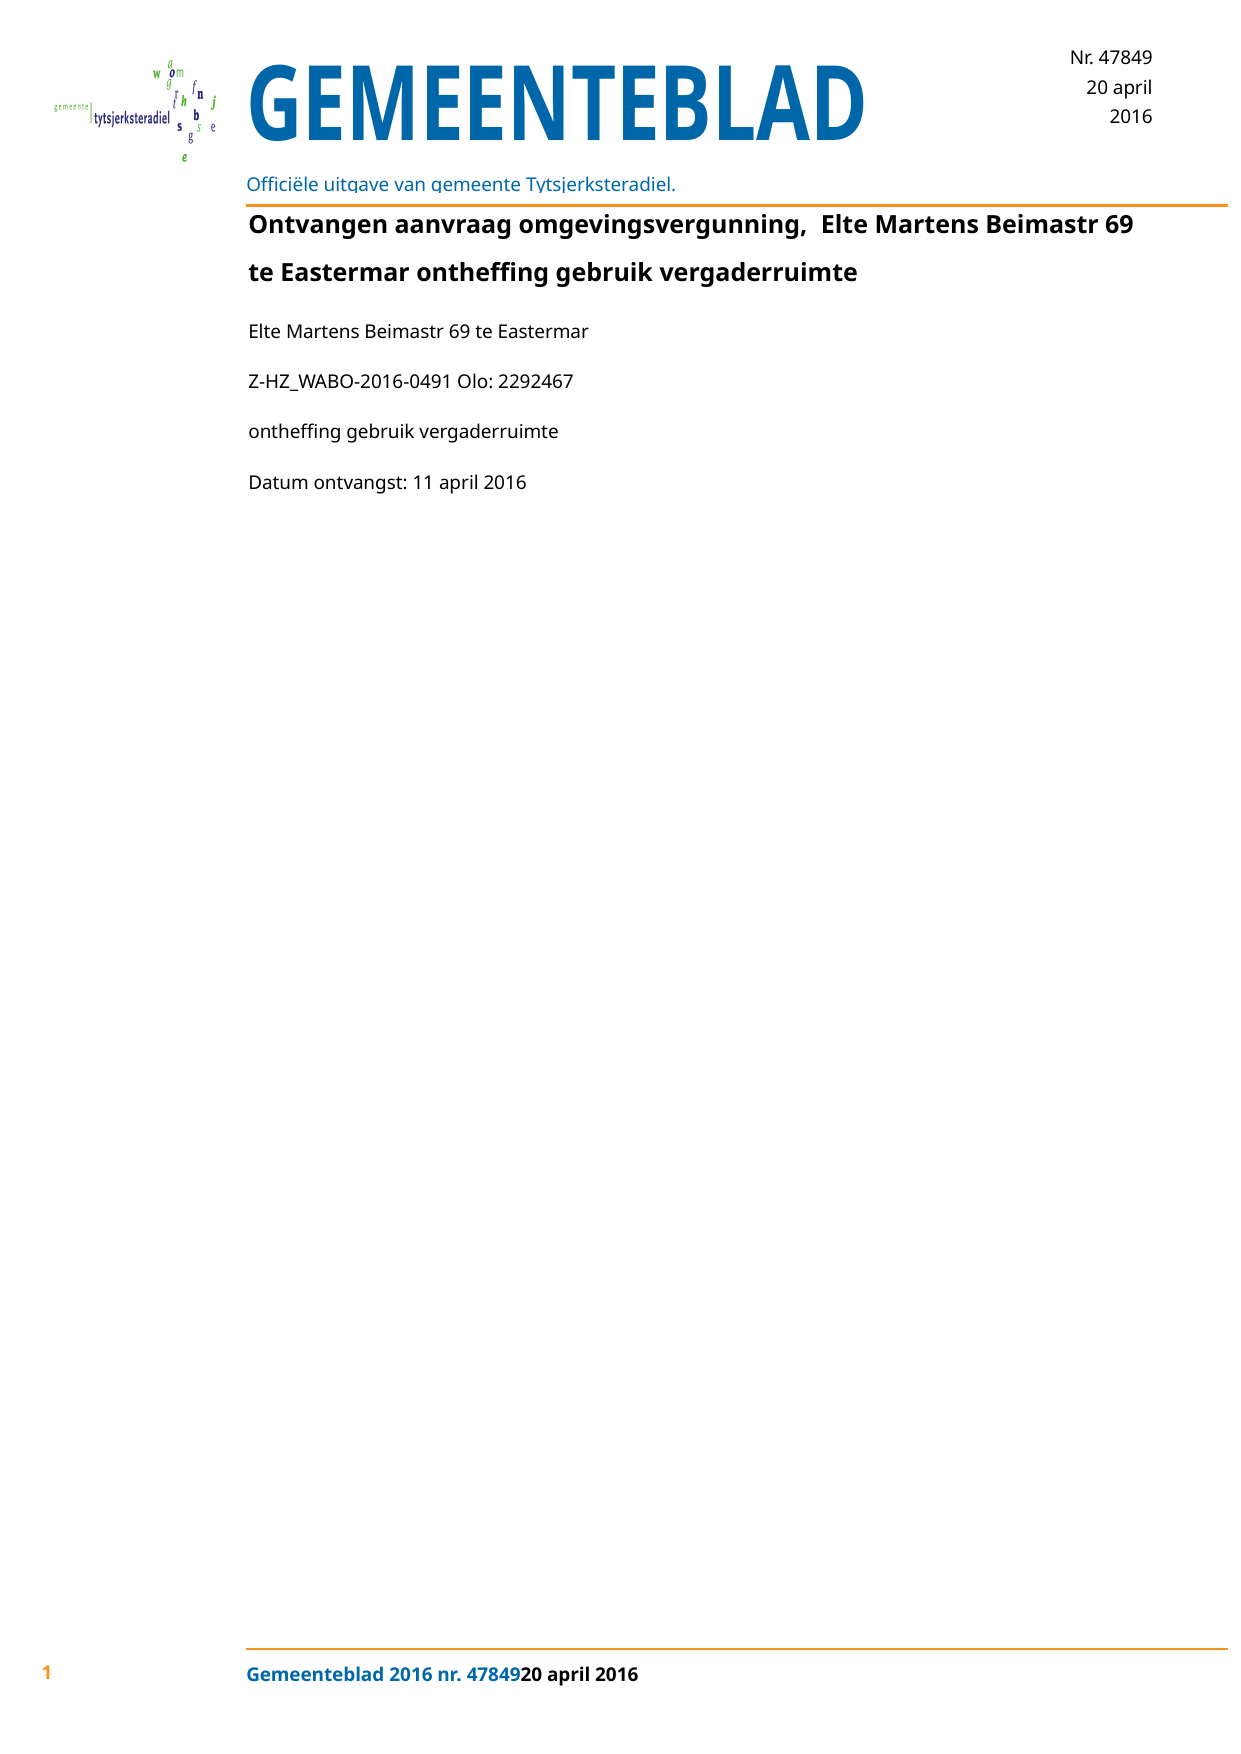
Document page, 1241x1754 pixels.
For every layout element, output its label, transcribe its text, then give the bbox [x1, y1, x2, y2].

text ontheffing gebruik vergaderruimte [248, 419, 1152, 444]
text Datum ontvangst: 11 april 2016 [248, 469, 1152, 495]
text Ontvangen aanvraag omgevingsvergunning, Elte Martens Beimastr 69 te Eastermar ontheffing gebruik vergaderruimte [248, 207, 1152, 288]
text Z-HZ_WABO-2016-0491 Olo: 2292467 [248, 368, 1152, 394]
text Elte Martens Beimastr 69 te Eastermar [248, 318, 1152, 344]
picture [41, 47, 231, 172]
